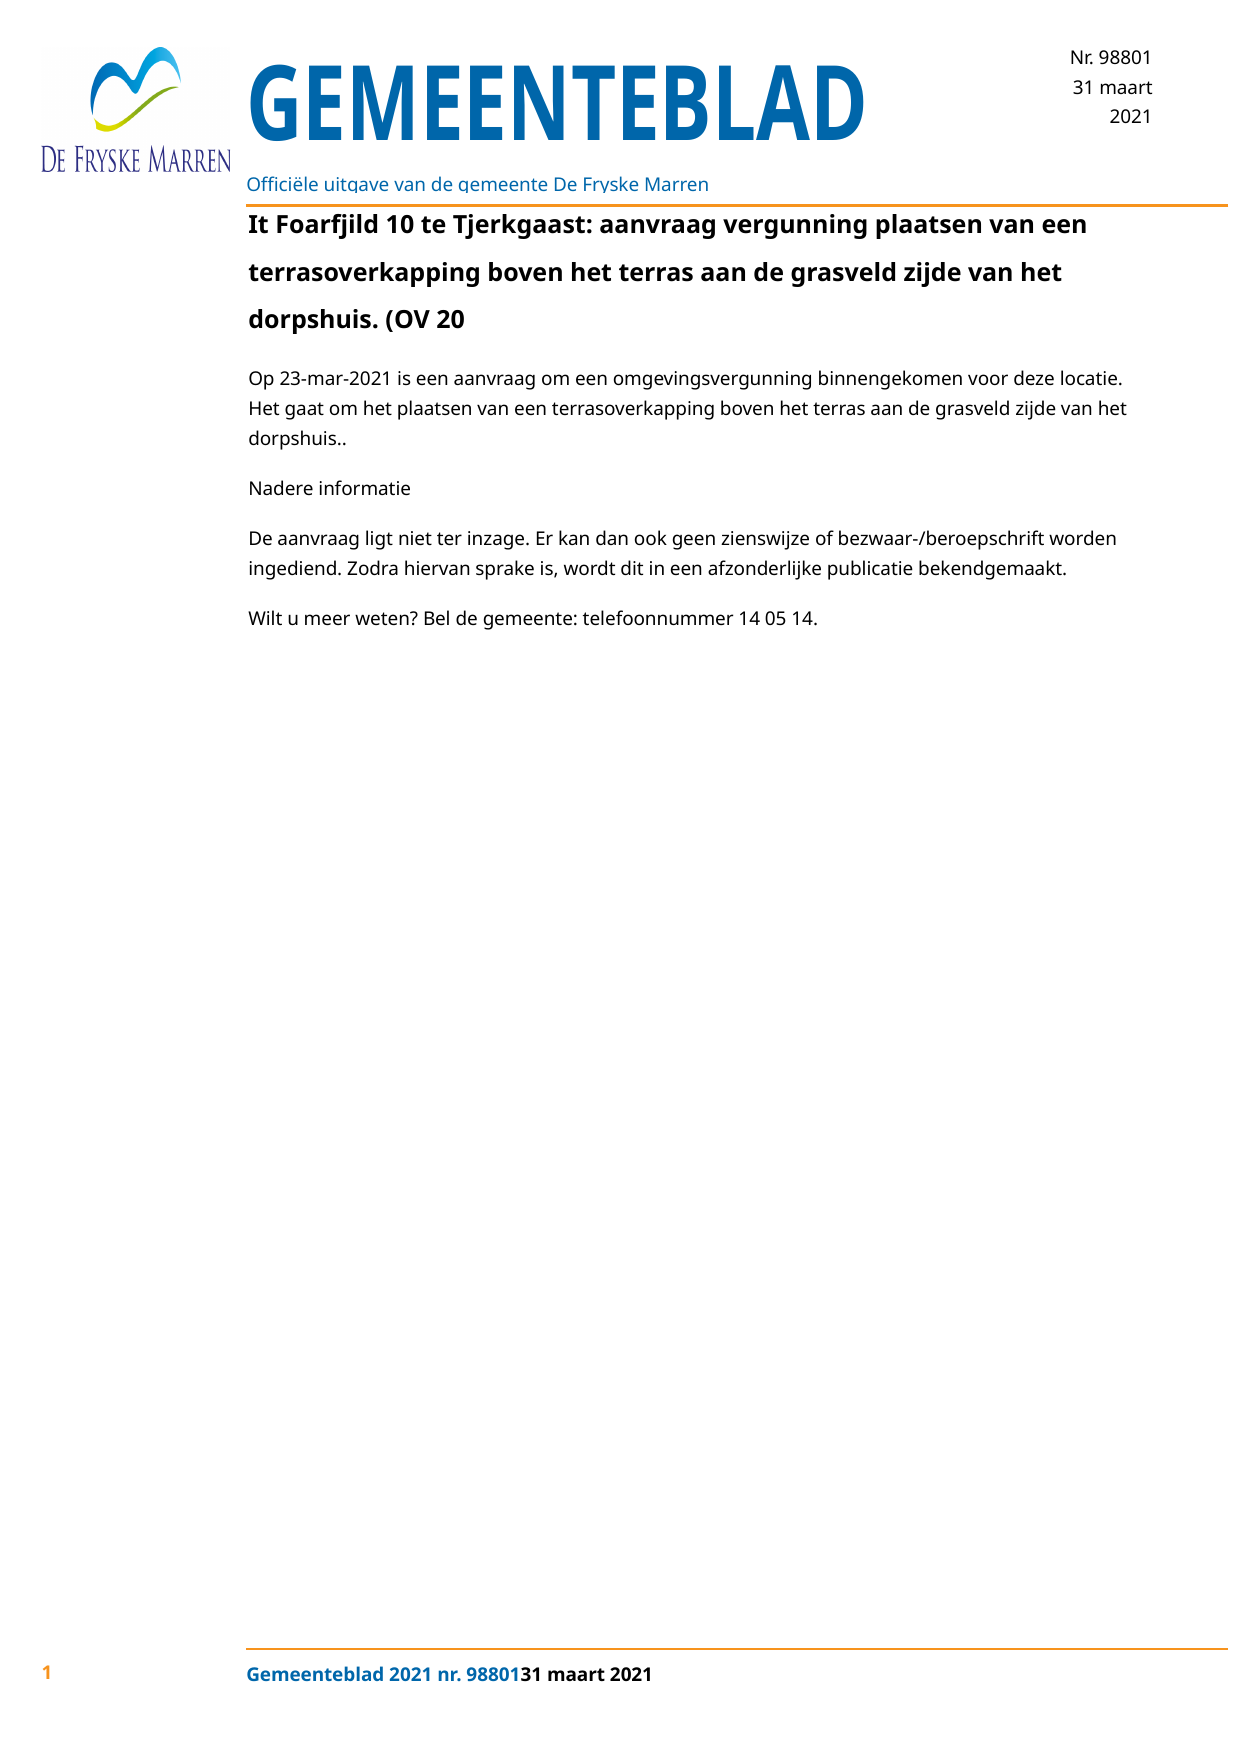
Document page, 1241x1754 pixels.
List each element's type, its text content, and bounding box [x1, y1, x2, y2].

text De aanvraag ligt niet ter inzage. Er kan dan ook geen zienswijze of bezwaar-/beroepschrift worden ingediend. Zodra hiervan sprake is, wordt dit in een afzonderlijke publicatie bekendgemaakt. [248, 526, 1152, 581]
picture [41, 47, 231, 172]
text Op 23-mar-2021 is een aanvraag om een omgevingsvergunning binnengekomen voor deze locatie. Het gaat om het plaatsen van een terrasoverkapping boven het terras aan de grasveld zijde van het dorpshuis.. [248, 366, 1152, 450]
text Wilt u meer weten? Bel de gemeente: telefoonnummer 14 05 14. [248, 606, 1152, 631]
text Nadere informatie [248, 475, 1152, 501]
text It Foarfjild 10 te Tjerkgaast: aanvraag vergunning plaatsen van een terrasoverkapping boven het terras aan de grasveld zijde van het dorpshuis. (OV 20 [248, 207, 1152, 336]
